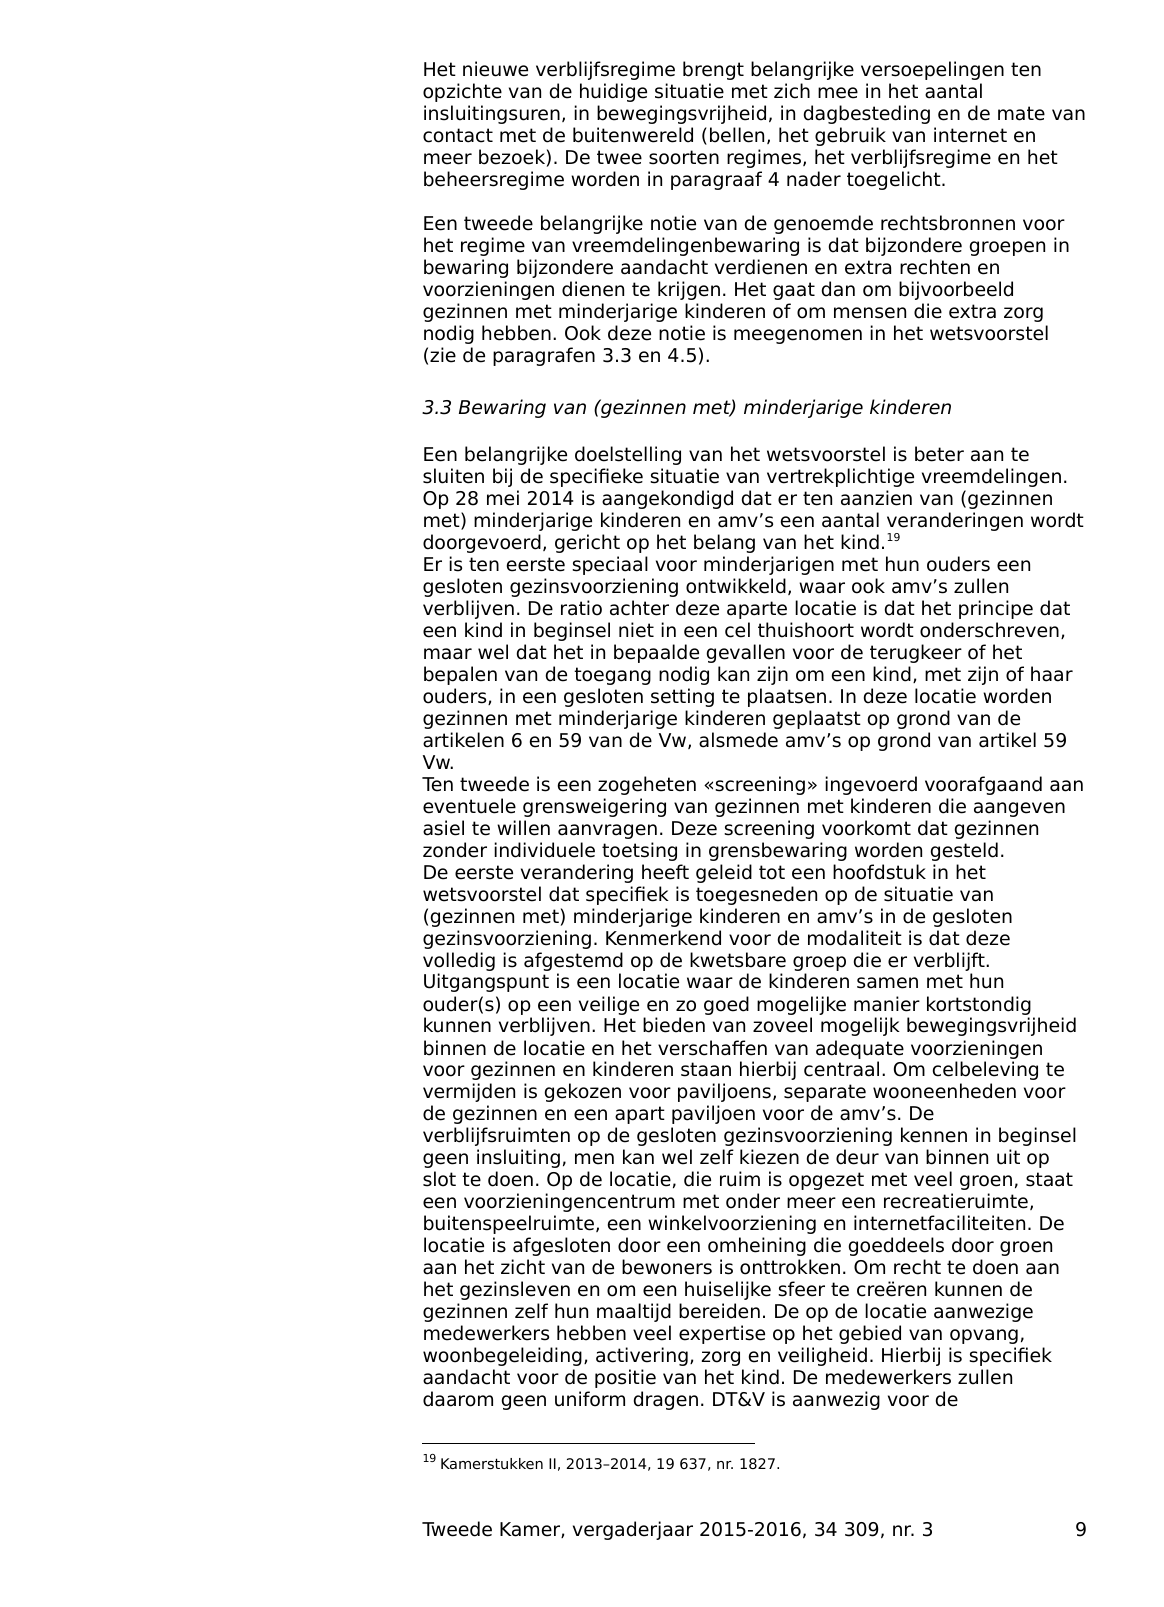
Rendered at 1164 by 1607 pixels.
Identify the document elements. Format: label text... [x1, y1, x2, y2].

text Een tweede belangrijke notie van de genoemde rechtsbronnen voor het regime van vreemdelingenbewaring is dat bijzondere groepen in bewaring bijzondere aandacht verdienen en extra rechten en voorzieningen dienen te krijgen. Het gaat dan om bijvoorbeeld gezinnen met minderjarige kinderen of om mensen die extra zorg nodig hebben. Ook deze notie is meegenomen in het wetsvoorstel (zie de paragrafen 3.3 en 4.5). [422, 213, 1087, 367]
text Er is ten eerste speciaal voor minderjarigen met hun ouders een gesloten gezinsvoorziening ontwikkeld, waar ook amv’s zullen verblijven. De ratio achter deze aparte locatie is dat het principe dat een kind in beginsel niet in een cel thuishoort wordt onderschreven, maar wel dat het in bepaalde gevallen voor de terugkeer of het bepalen van de toegang nodig kan zijn om een kind, met zijn of haar ouders, in een gesloten setting te plaatsen. In deze locatie worden gezinnen met minderjarige kinderen geplaatst op grond van de artikelen 6 en 59 van de Vw, alsmede amv’s op grond van artikel 59 Vw. [422, 554, 1087, 774]
subtitle 3.3 Bewaring van (gezinnen met) minderjarige kinderen [422, 397, 1087, 419]
text Het nieuwe verblijfsregime brengt belangrijke versoepelingen ten opzichte van de huidige situatie met zich mee in het aantal insluitingsuren, in bewegingsvrijheid, in dagbesteding en de mate van contact met de buitenwereld (bellen, het gebruik van internet en meer bezoek). De twee soorten regimes, het verblijfsregime en het beheersregime worden in paragraaf 4 nader toegelicht. [422, 59, 1087, 191]
text Ten tweede is een zogeheten «screening» ingevoerd voorafgaand aan eventuele grensweigering van gezinnen met kinderen die aangeven asiel te willen aanvragen. Deze screening voorkomt dat gezinnen zonder individuele toetsing in grensbewaring worden gesteld. [422, 774, 1087, 862]
text De eerste verandering heeft geleid tot een hoofdstuk in het wetsvoorstel dat specifiek is toegesneden op de situatie van (gezinnen met) minderjarige kinderen en amv’s in de gesloten gezinsvoorziening. Kenmerkend voor de modaliteit is dat deze volledig is afgestemd op de kwetsbare groep die er verblijft. Uitgangspunt is een locatie waar de kinderen samen met hun ouder(s) op een veilige en zo goed mogelijke manier kortstondig kunnen verblijven. Het bieden van zoveel mogelijk bewegingsvrijheid binnen de locatie en het verschaffen van adequate voorzieningen voor gezinnen en kinderen staan hierbij centraal. Om celbeleving te vermijden is gekozen voor paviljoens, separate wooneenheden voor de gezinnen en een apart paviljoen voor de amv’s. De verblijfsruimten op de gesloten gezinsvoorziening kennen in beginsel geen insluiting, men kan wel zelf kiezen de deur van binnen uit op slot te doen. Op de locatie, die ruim is opgezet met veel groen, staat een voorzieningencentrum met onder meer een recreatieruimte, buitenspeelruimte, een winkelvoorziening en internetfaciliteiten. De locatie is afgesloten door een omheining die goeddeels door groen aan het zicht van de bewoners is onttrokken. Om recht te doen aan het gezinsleven en om een huiselijke sfeer te creëren kunnen de gezinnen zelf hun maaltijd bereiden. De op de locatie aanwezige medewerkers hebben veel expertise op het gebied van opvang, woonbegeleiding, activering, zorg en veiligheid. Hierbij is specifiek aandacht voor de positie van het kind. De medewerkers zullen daarom geen uniform dragen. DT&V is aanwezig voor de [422, 862, 1087, 1411]
text Kamerstukken II, 2013–2014, 19 637, nr. 1827. [422, 1452, 1087, 1474]
text Een belangrijke doelstelling van het wetsvoorstel is beter aan te sluiten bij de specifieke situatie van vertrekplichtige vreemdelingen. Op 28 mei 2014 is aangekondigd dat er ten aanzien van (gezinnen met) minderjarige kinderen en amv’s een aantal veranderingen wordt doorgevoerd, gericht op het belang van het kind. [422, 444, 1087, 554]
